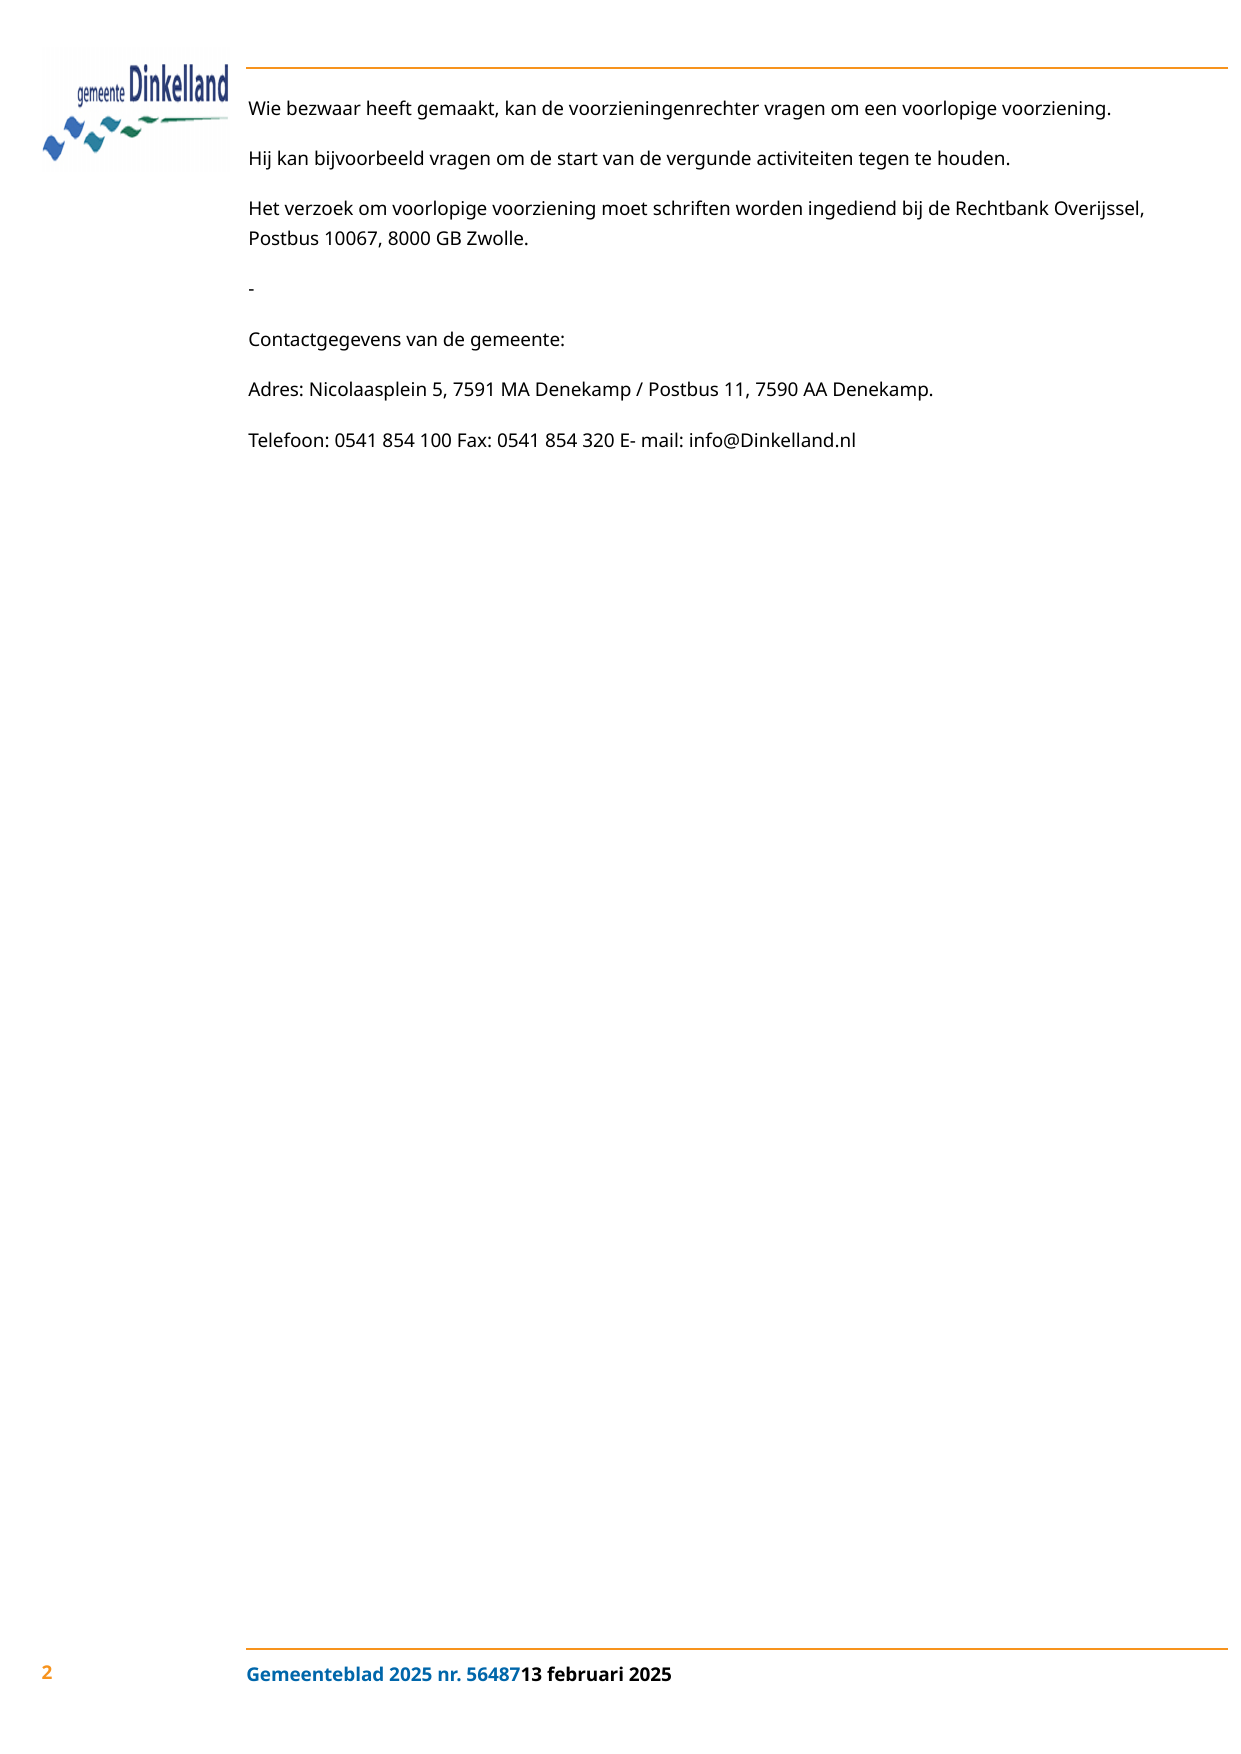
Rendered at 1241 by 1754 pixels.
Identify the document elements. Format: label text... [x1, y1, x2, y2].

text Telefoon: 0541 854 100 Fax: 0541 854 320 E- mail: info@Dinkelland.nl [248, 427, 1152, 453]
text Wie bezwaar heeft gemaakt, kan de voorzieningenrechter vragen om een voorlopige voorziening. [248, 95, 1152, 121]
text Adres: Nicolaasplein 5, 7591 MA Denekamp / Postbus 11, 7590 AA Denekamp. [248, 376, 1152, 402]
text - [248, 276, 1152, 301]
picture [41, 47, 231, 172]
text Hij kan bijvoorbeeld vragen om de start van de vergunde activiteiten tegen te houden. [248, 145, 1152, 171]
text Contactgegevens van de gemeente: [248, 326, 1152, 352]
text Het verzoek om voorlopige voorziening moet schriften worden ingediend bij de Rechtbank Overijssel, Postbus 10067, 8000 GB Zwolle. [248, 196, 1152, 251]
